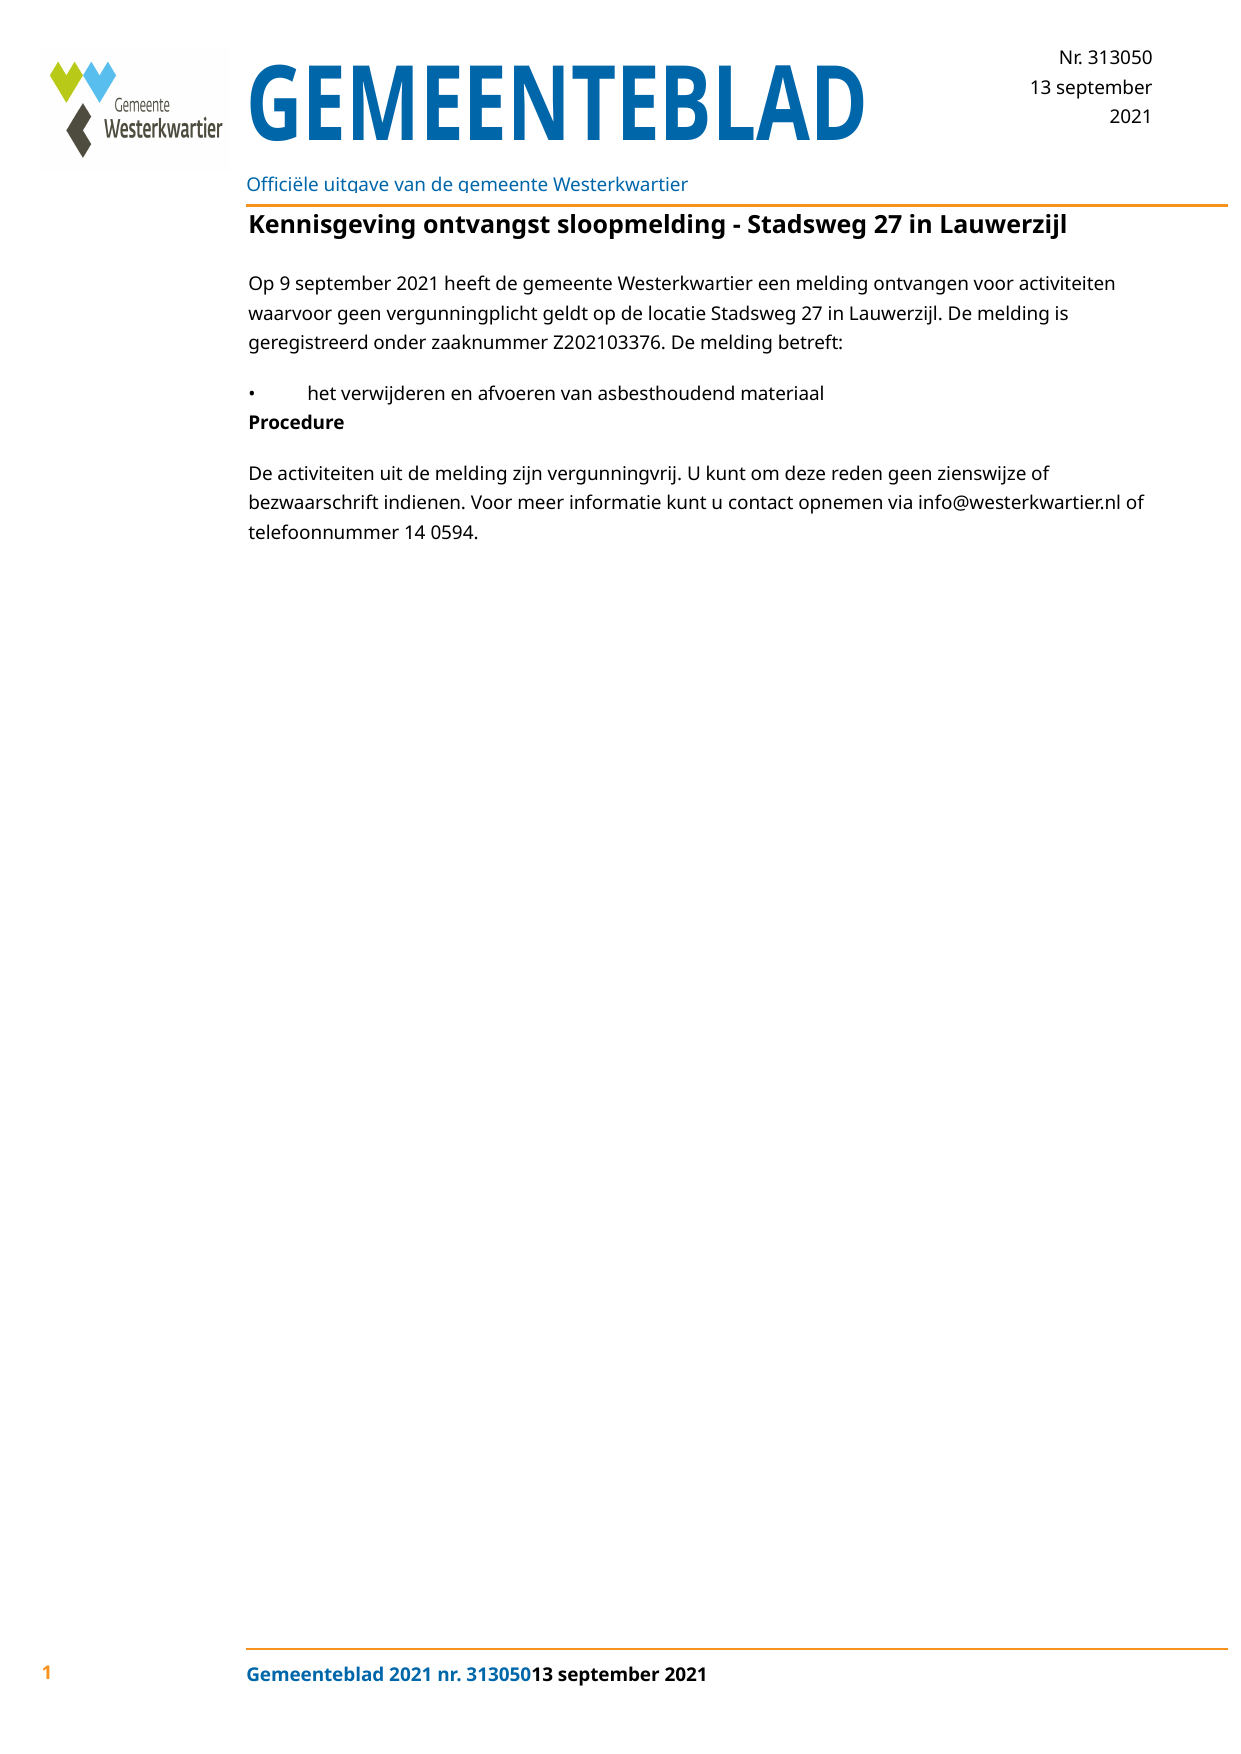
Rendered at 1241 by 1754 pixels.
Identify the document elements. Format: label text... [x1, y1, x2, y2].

text Procedure [248, 409, 1152, 435]
text Op 9 september 2021 heeft de gemeente Westerkwartier een melding ontvangen voor activiteiten waarvoor geen vergunningplicht geldt op de locatie Stadsweg 27 in Lauwerzijl. De melding is geregistreerd onder zaaknummer Z202103376. De melding betreft: [248, 270, 1152, 355]
list het verwijderen en afvoeren van asbesthoudend materiaal [248, 380, 1152, 406]
text Kennisgeving ontvangst sloopmelding - Stadsweg 27 in Lauwerzijl [248, 207, 1152, 241]
text De activiteiten uit de melding zijn vergunningvrij. U kunt om deze reden geen zienswijze of bezwaarschrift indienen. Voor meer informatie kunt u contact opnemen via info@westerkwartier.nl of telefoonnummer 14 0594. [248, 460, 1152, 545]
picture [41, 47, 231, 172]
